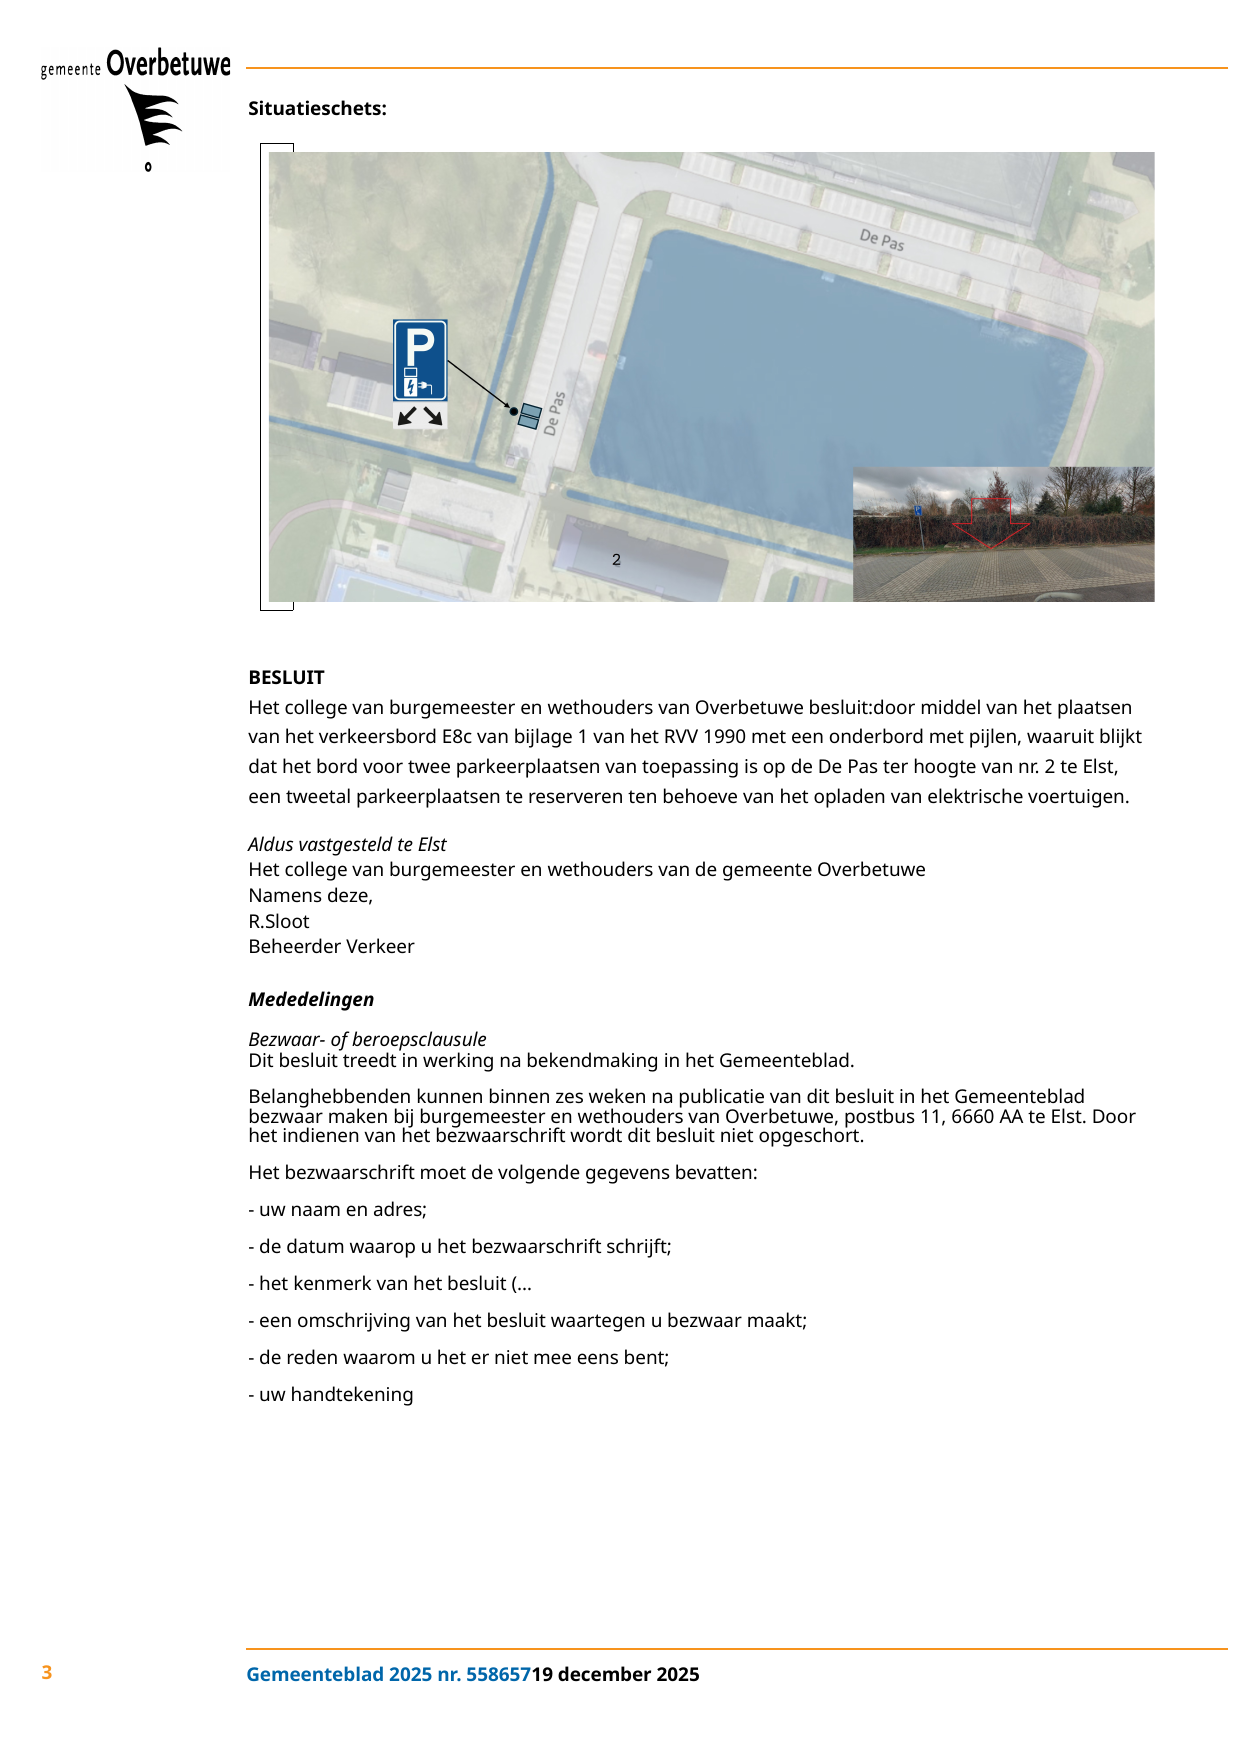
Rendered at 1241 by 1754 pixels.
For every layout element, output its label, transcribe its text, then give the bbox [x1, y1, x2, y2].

text Situatieschets: [248, 95, 1152, 121]
text Dit besluit treedt in werking na bekendmaking in het Gemeenteblad. [248, 1052, 1152, 1071]
text R.Sloot [248, 908, 1152, 934]
text - uw naam en adres; [248, 1201, 1152, 1220]
text Bezwaar- of beroepsclausule [248, 1026, 1152, 1052]
text - het kenmerk van het besluit (… [248, 1275, 1152, 1294]
text Beheerder Verkeer [248, 934, 1152, 959]
text Het college van burgemeester en wethouders van Overbetuwe besluit:door middel van het plaatsen van het verkeersbord E8c van bijlage 1 van het RVV 1990 met een onderbord met pijlen, waaruit blijkt dat het bord voor twee parkeerplaatsen van toepassing is op de De Pas ter hoogte van nr. 2 te Elst, een tweetal parkeerplaatsen te reserveren ten behoeve van het opladen van elektrische voertuigen. [248, 694, 1152, 809]
text - de datum waarop u het bezwaarschrift schrijft; [248, 1238, 1152, 1257]
text - de reden waarom u het er niet mee eens bent; [248, 1349, 1152, 1368]
text Het bezwaarschrift moet de volgende gegevens bevatten: [248, 1164, 1152, 1183]
text BESLUIT [248, 664, 1152, 690]
text Mededelingen [248, 987, 1152, 1012]
picture [268, 152, 1155, 602]
text - een omschrijving van het besluit waartegen u bezwaar maakt; [248, 1312, 1152, 1331]
text Belanghebbenden kunnen binnen zes weken na publicatie van dit besluit in het Gemeenteblad bezwaar maken bij burgemeester en wethouders van Overbetuwe, postbus 11, 6660 AA te Elst. Door het indienen van het bezwaarschrift wordt dit besluit niet opgeschort. [248, 1088, 1152, 1146]
picture [41, 47, 231, 172]
text Het college van burgemeester en wethouders van de gemeente Overbetuwe [248, 856, 1152, 882]
text - uw handtekening [248, 1386, 1152, 1405]
text Namens deze, [248, 882, 1152, 908]
text Aldus vastgesteld te Elst [248, 831, 1152, 856]
